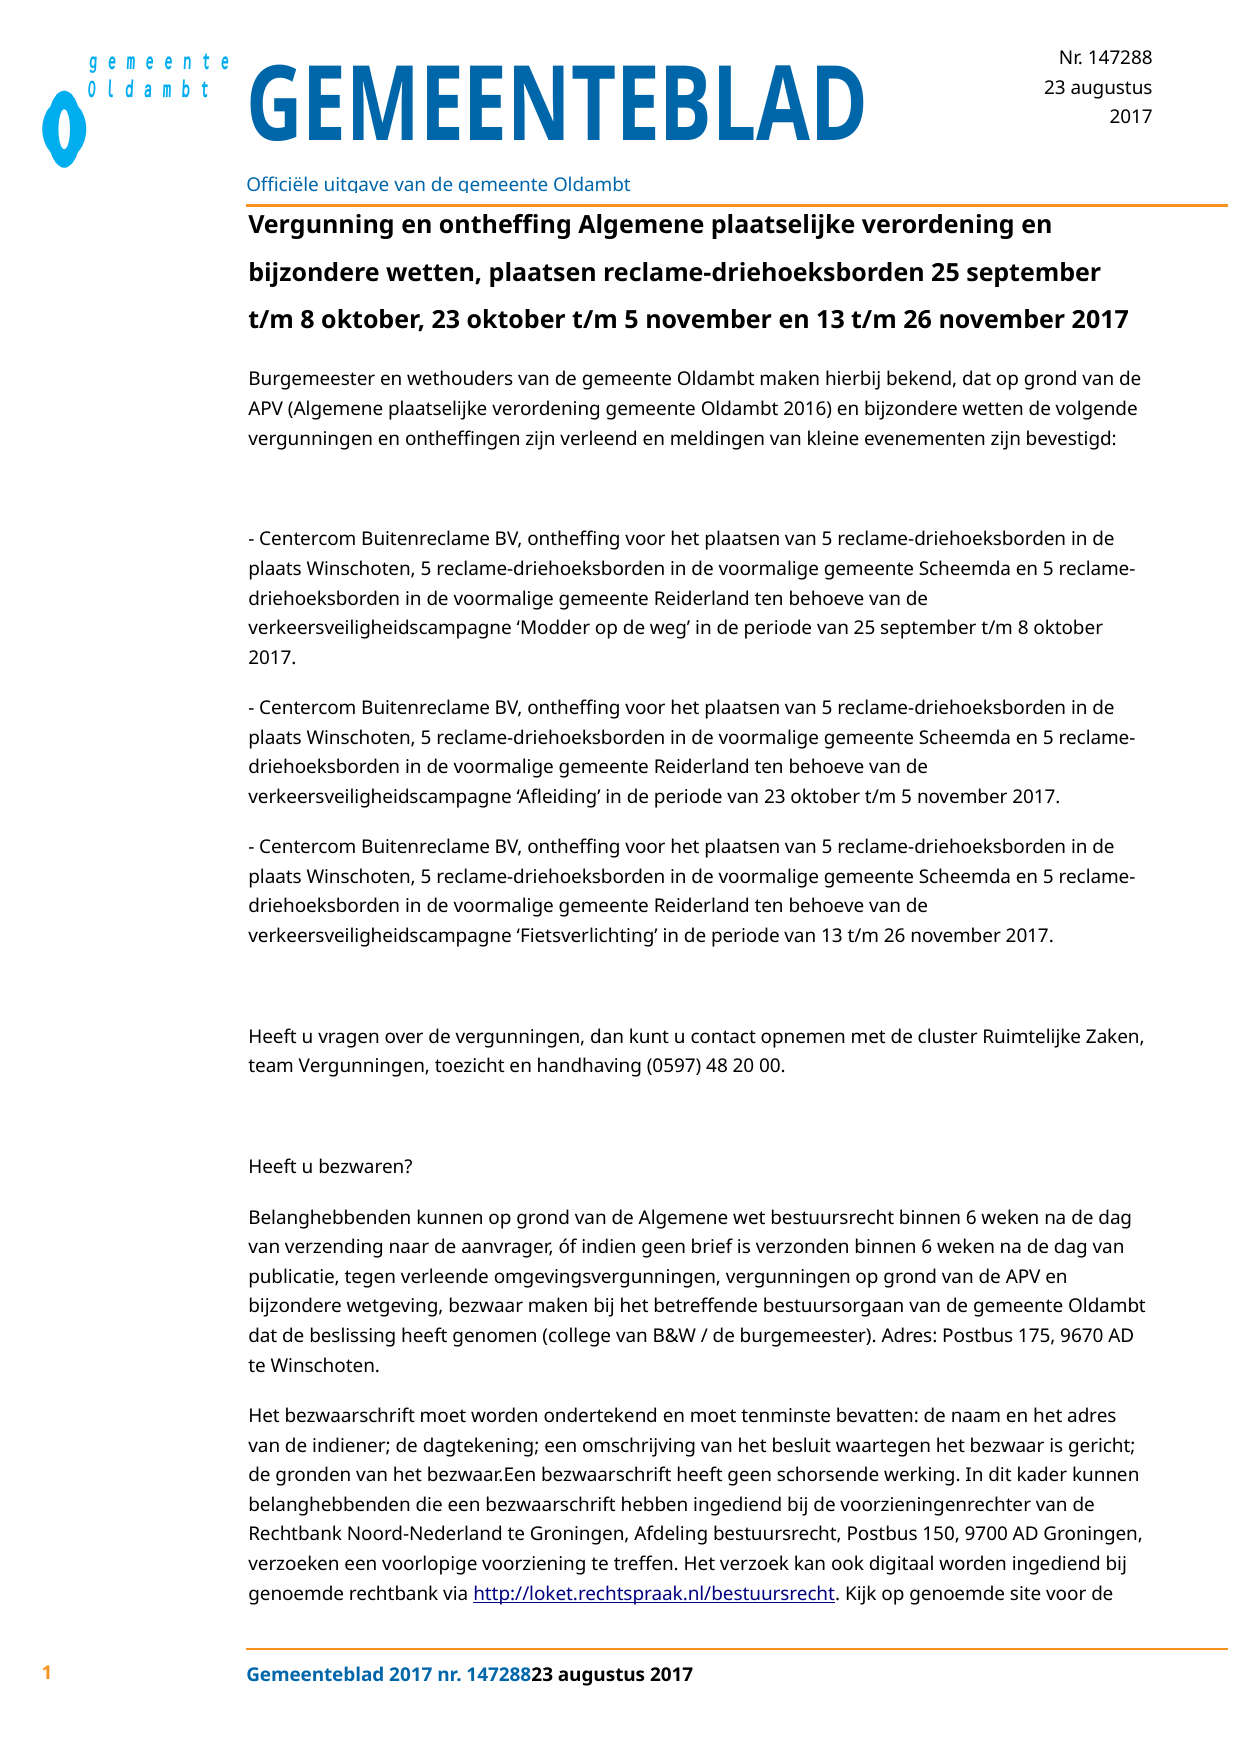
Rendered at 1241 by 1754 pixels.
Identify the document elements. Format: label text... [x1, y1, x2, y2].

picture [41, 47, 231, 172]
text Heeft u bezwaren? [248, 1153, 1152, 1179]
text - Centercom Buitenreclame BV, ontheffing voor het plaatsen van 5 reclame-driehoeksborden in de plaats Winschoten, 5 reclame-driehoeksborden in de voormalige gemeente Scheemda en 5 reclame-driehoeksborden in de voormalige gemeente Reiderland ten behoeve van de verkeersveiligheidscampagne ‘Afleiding’ in de periode van 23 oktober t/m 5 november 2017. [248, 694, 1152, 809]
text Het bezwaarschrift moet worden ondertekend en moet tenminste bevatten: de naam en het adres van de indiener; de dagtekening; een omschrijving van het besluit waartegen het bezwaar is gericht; de gronden van het bezwaar.Een bezwaarschrift heeft geen schorsende werking. In dit kader kunnen belanghebbenden die een bezwaarschrift hebben ingediend bij de voorzieningenrechter van de Rechtbank Noord-Nederland te Groningen, Afdeling bestuursrecht, Postbus 150, 9700 AD Groningen, verzoeken een voorlopige voorziening te treffen. Het verzoek kan ook digitaal worden ingediend bij genoemde rechtbank via http://loket.rechtspraak.nl/bestuursrecht. Kijk op genoemde site voor de [248, 1402, 1152, 1605]
text - Centercom Buitenreclame BV, ontheffing voor het plaatsen van 5 reclame-driehoeksborden in de plaats Winschoten, 5 reclame-driehoeksborden in de voormalige gemeente Scheemda en 5 reclame-driehoeksborden in de voormalige gemeente Reiderland ten behoeve van de verkeersveiligheidscampagne ‘Modder op de weg’ in de periode van 25 september t/m 8 oktober 2017. [248, 526, 1152, 669]
text Heeft u vragen over de vergunningen, dan kunt u contact opnemen met de cluster Ruimtelijke Zaken, team Vergunningen, toezicht en handhaving (0597) 48 20 00. [248, 1023, 1152, 1078]
text Vergunning en ontheffing Algemene plaatselijke verordening en bijzondere wetten, plaatsen reclame-driehoeksborden 25 september t/m 8 oktober, 23 oktober t/m 5 november en 13 t/m 26 november 2017 [248, 207, 1152, 336]
text - Centercom Buitenreclame BV, ontheffing voor het plaatsen van 5 reclame-driehoeksborden in de plaats Winschoten, 5 reclame-driehoeksborden in de voormalige gemeente Scheemda en 5 reclame-driehoeksborden in de voormalige gemeente Reiderland ten behoeve van de verkeersveiligheidscampagne ‘Fietsverlichting’ in de periode van 13 t/m 26 november 2017. [248, 833, 1152, 948]
text Burgemeester en wethouders van de gemeente Oldambt maken hierbij bekend, dat op grond van de APV (Algemene plaatselijke verordening gemeente Oldambt 2016) en bijzondere wetten de volgende vergunningen en ontheffingen zijn verleend en meldingen van kleine evenementen zijn bevestigd: [248, 366, 1152, 450]
text Belanghebbenden kunnen op grond van de Algemene wet bestuursrecht binnen 6 weken na de dag van verzending naar de aanvrager, óf indien geen brief is verzonden binnen 6 weken na de dag van publicatie, tegen verleende omgevingsvergunningen, vergunningen op grond van de APV en bijzondere wetgeving, bezwaar maken bij het betreffende bestuursorgaan van de gemeente Oldambt dat de beslissing heeft genomen (college van B&W / de burgemeester). Adres: Postbus 175, 9670 AD te Winschoten. [248, 1204, 1152, 1377]
